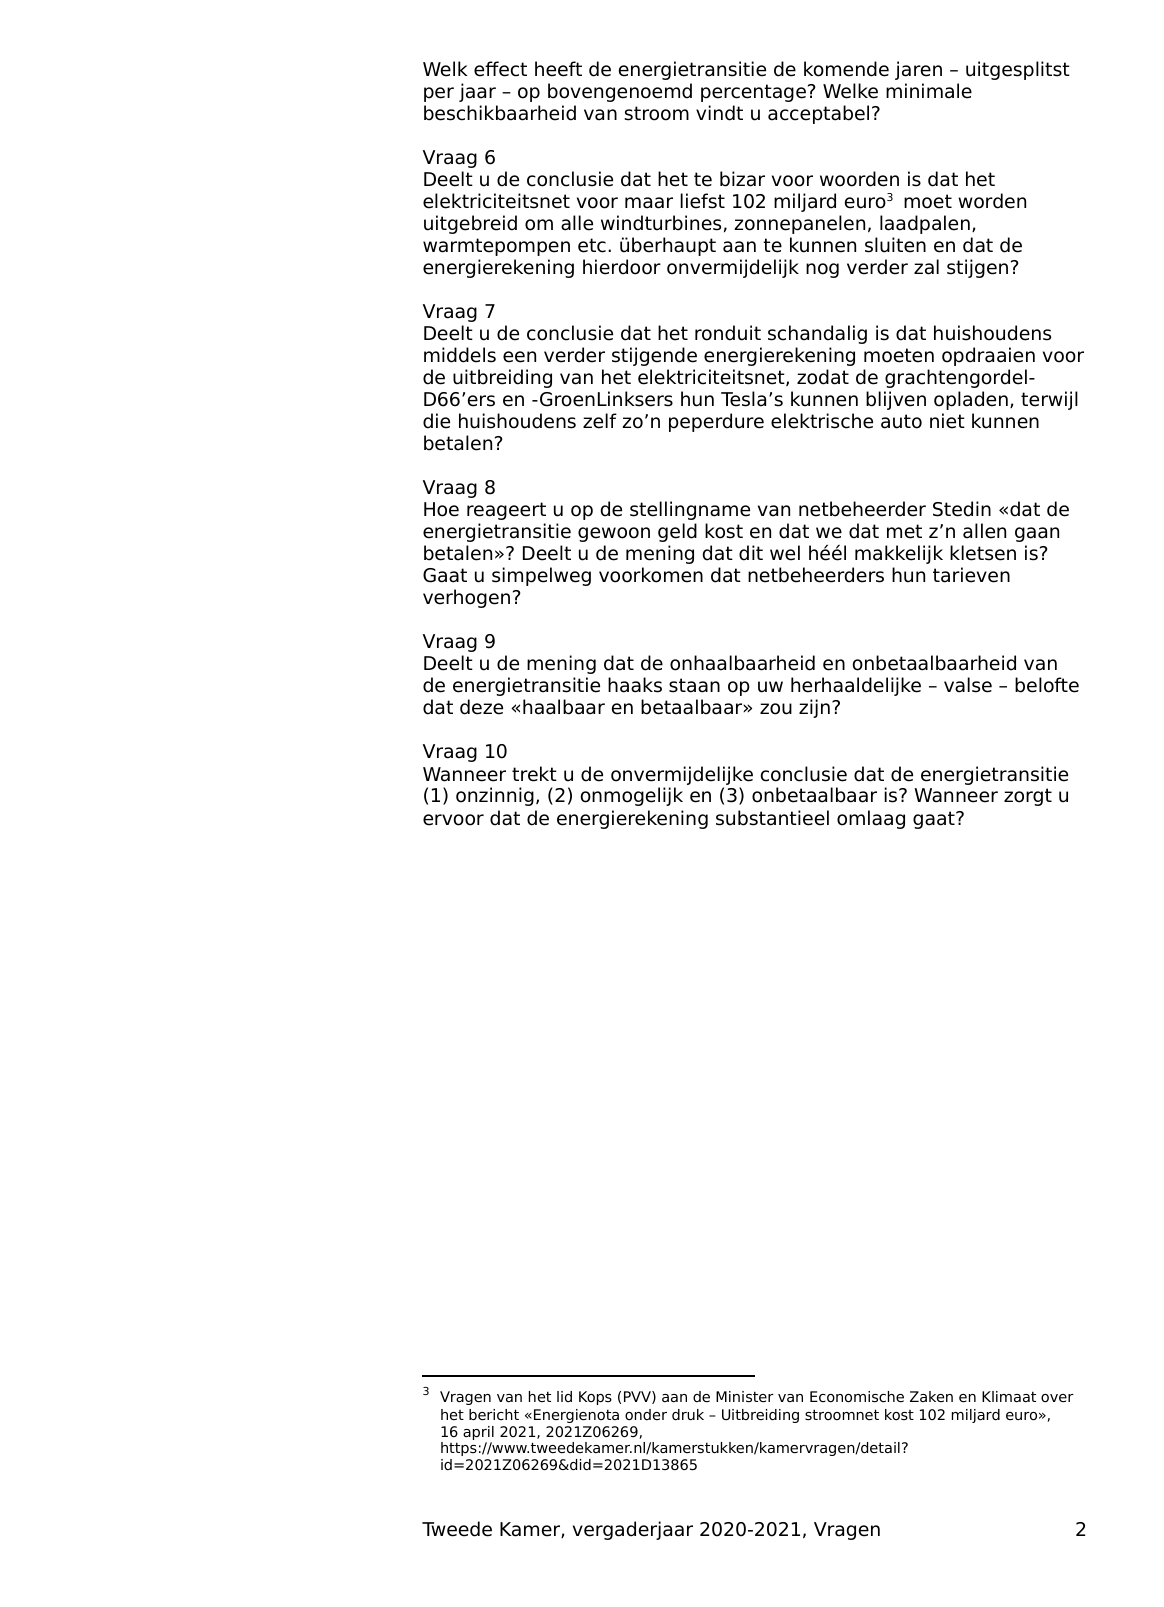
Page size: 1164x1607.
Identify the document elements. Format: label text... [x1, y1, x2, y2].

text Vraag 9 [422, 631, 1087, 653]
text Vraag 7 [422, 301, 1087, 323]
text Vraag 6 [422, 147, 1087, 169]
text Hoe reageert u op de stellingname van netbeheerder Stedin «dat de energietransitie gewoon geld kost en dat we dat met z’n allen gaan betalen»? Deelt u de mening dat dit wel héél makkelijk kletsen is? Gaat u simpelweg voorkomen dat netbeheerders hun tarieven verhogen? [422, 499, 1087, 609]
text Deelt u de mening dat de onhaalbaarheid en onbetaalbaarheid van de energietransitie haaks staan op uw herhaaldelijke – valse – belofte dat deze «haalbaar en betaalbaar» zou zijn? [422, 653, 1087, 719]
text Deelt u de conclusie dat het te bizar voor woorden is dat het elektriciteitsnet voor maar liefst 102 miljard euro moet worden uitgebreid om alle windturbines, zonnepanelen, laadpalen, warmtepompen etc. überhaupt aan te kunnen sluiten en dat de energierekening hierdoor onvermijdelijk nog verder zal stijgen? [422, 169, 1087, 279]
text Welk effect heeft de energietransitie de komende jaren – uitgesplitst per jaar – op bovengenoemd percentage? Welke minimale beschikbaarheid van stroom vindt u acceptabel? [422, 59, 1087, 125]
text Vraag 8 [422, 477, 1087, 499]
text Vragen van het lid Kops (PVV) aan de Minister van Economische Zaken en Klimaat over het bericht «Energienota onder druk – Uitbreiding stroomnet kost 102 miljard euro», 16 april 2021, 2021Z06269, https://www.tweedekamer.nl/kamerstukken/kamervragen/detail?id=2021Z06269&did=2021D13865 [422, 1385, 1087, 1474]
text Vraag 10 [422, 741, 1087, 763]
text Wanneer trekt u de onvermijdelijke conclusie dat de energietransitie (1) onzinnig, (2) onmogelijk en (3) onbetaalbaar is? Wanneer zorgt u ervoor dat de energierekening substantieel omlaag gaat? [422, 763, 1087, 829]
text Deelt u de conclusie dat het ronduit schandalig is dat huishoudens middels een verder stijgende energierekening moeten opdraaien voor de uitbreiding van het elektriciteitsnet, zodat de grachtengordel-D66’ers en -GroenLinksers hun Tesla’s kunnen blijven opladen, terwijl die huishoudens zelf zo’n peperdure elektrische auto niet kunnen betalen? [422, 323, 1087, 455]
